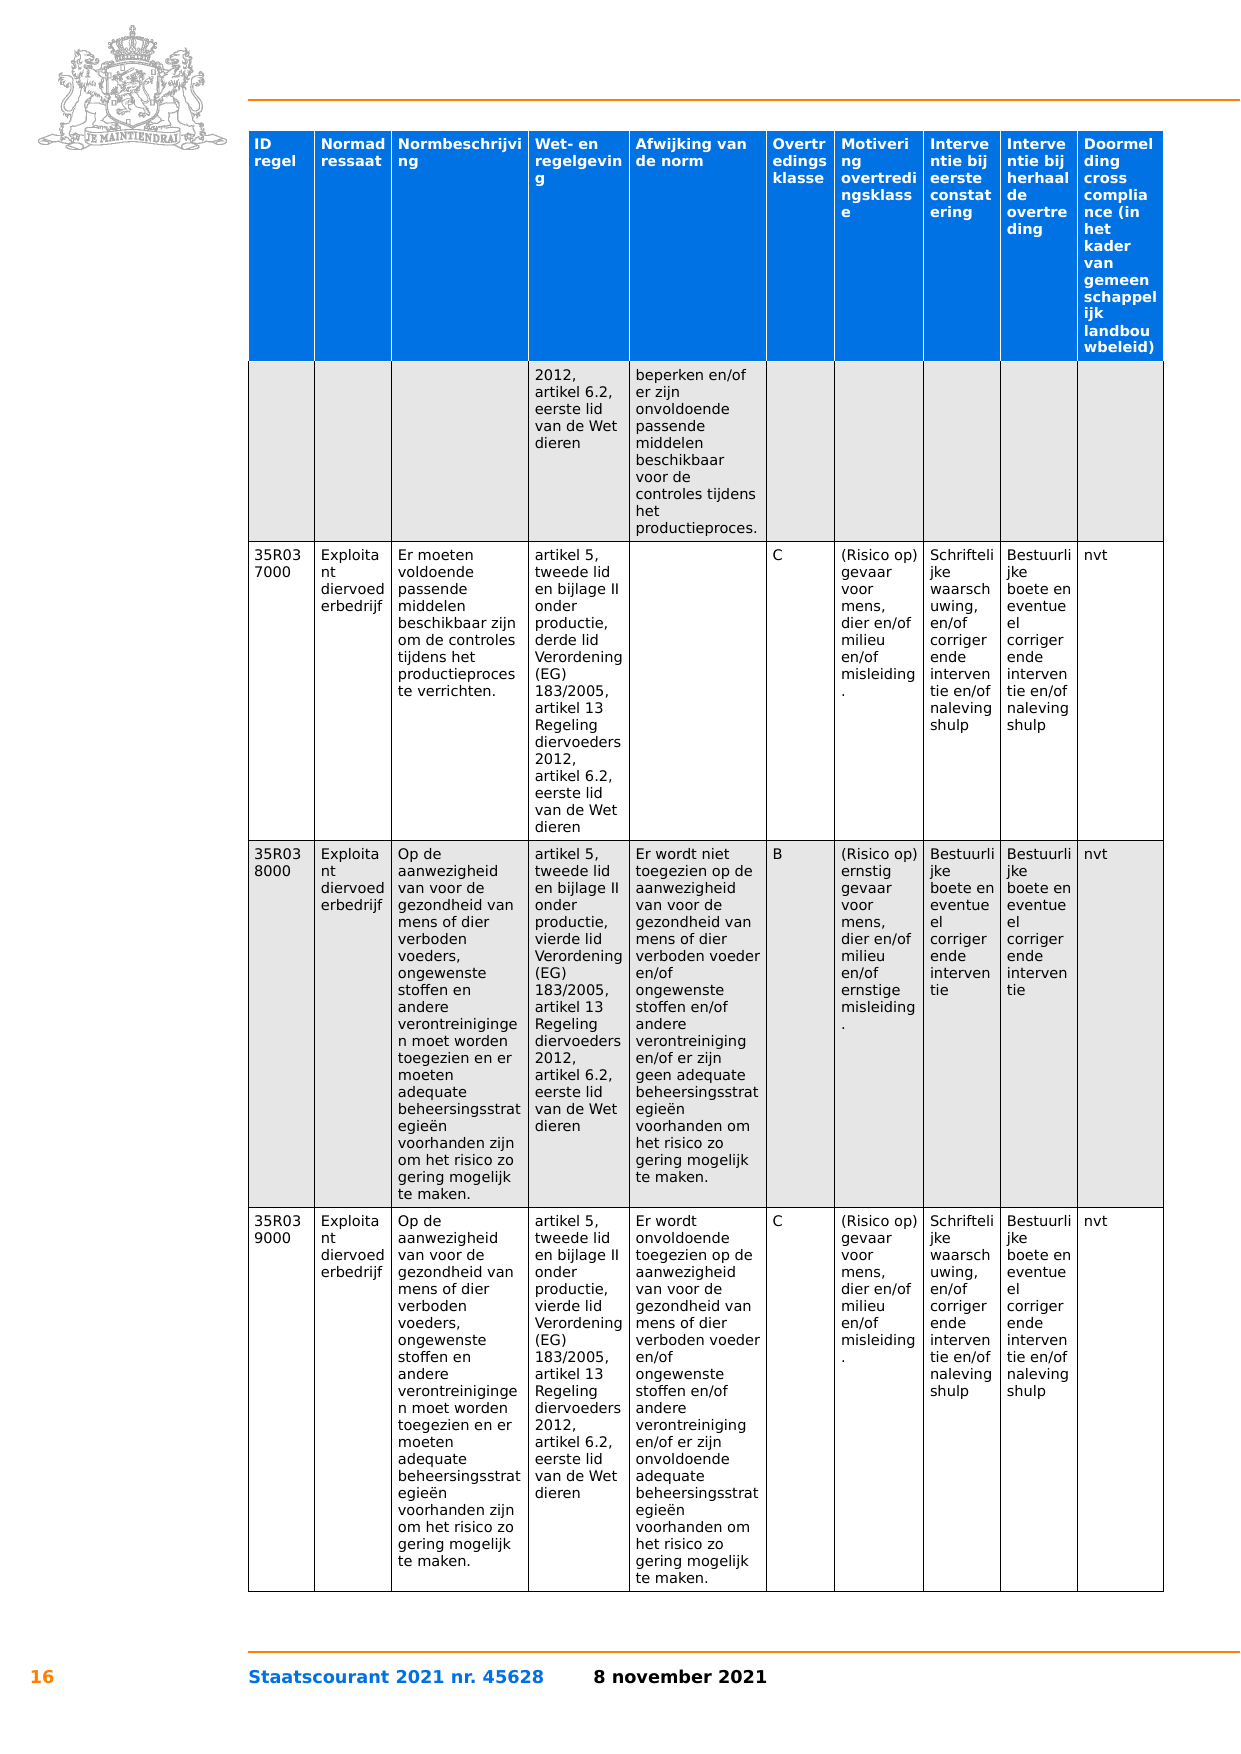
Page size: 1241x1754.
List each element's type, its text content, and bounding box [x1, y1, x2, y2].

table_cell Schriftelijke waarschuwing, en/of corrigerende interventie en/of nalevingshulp [924, 542, 1000, 840]
table_cell Op de aanwezigheid van voor de gezondheid van mens of dier verboden voeders, ongewenste stoffen en andere verontreinigingen moet worden toegezien en er moeten adequate beheersingsstrategieën voorhanden zijn om het risico zo gering mogelijk te maken. [392, 841, 528, 1207]
table_cell Schriftelijke waarschuwing, en/of corrigerende interventie en/of nalevingshulp [924, 1208, 1000, 1591]
table_cell C [767, 542, 834, 840]
table_cell (Risico op) gevaar voor mens, dier en/of milieu en/of misleiding. [835, 542, 923, 840]
table_cell [315, 362, 391, 541]
table_cell C [767, 1208, 834, 1591]
table_cell [1001, 362, 1077, 541]
table_cell [924, 362, 1000, 541]
table_cell [767, 362, 834, 541]
table_cell nvt [1078, 841, 1163, 1207]
table_header Overtredingsklasse [767, 131, 834, 361]
table_cell Bestuurlijke boete en eventueel corrigerende interventie en/of nalevingshulp [1001, 542, 1077, 840]
table_cell Er wordt niet toegezien op de aanwezigheid van voor de gezondheid van mens of dier verboden voeder en/of ongewenste stoffen en/of andere verontreiniging en/of er zijn geen adequate beheersingsstrategieën voorhanden om het risico zo gering mogelijk te maken. [630, 841, 766, 1207]
table_cell Exploitant diervoederbedrijf [315, 542, 391, 840]
table_header Afwijking van de norm [630, 131, 766, 361]
table_cell [630, 542, 766, 840]
table_header Interventie bij herhaalde overtreding [1001, 131, 1077, 361]
table_header ID regel [249, 131, 314, 361]
table_cell artikel 5, tweede lid en bijlage II onder productie, vierde lid Verordening (EG) 183/2005, artikel 13 Regeling diervoeders 2012, artikel 6.2, eerste lid van de Wet dieren [529, 841, 629, 1207]
table_cell artikel 5, tweede lid en bijlage II onder productie, derde lid Verordening (EG) 183/2005, artikel 13 Regeling diervoeders 2012, artikel 6.2, eerste lid van de Wet dieren [529, 542, 629, 840]
table_cell (Risico op) gevaar voor mens, dier en/of milieu en/of misleiding. [835, 1208, 923, 1591]
table_header Doormelding cross compliance (in het kader van gemeenschappelijk landbouwbeleid) [1078, 131, 1163, 361]
table_cell Op de aanwezigheid van voor de gezondheid van mens of dier verboden voeders, ongewenste stoffen en andere verontreinigingen moet worden toegezien en er moeten adequate beheersingsstrategieën voorhanden zijn om het risico zo gering mogelijk te maken. [392, 1208, 528, 1591]
table_cell artikel 5, tweede lid en bijlage II onder productie, vierde lid Verordening (EG) 183/2005, artikel 13 Regeling diervoeders 2012, artikel 6.2, eerste lid van de Wet dieren [529, 1208, 629, 1591]
table_cell Er wordt onvoldoende toegezien op de aanwezigheid van voor de gezondheid van mens of dier verboden voeder en/of ongewenste stoffen en/of andere verontreiniging en/of er zijn onvoldoende adequate beheersingsstrategieën voorhanden om het risico zo gering mogelijk te maken. [630, 1208, 766, 1591]
table_cell [835, 362, 923, 541]
table_cell [392, 362, 528, 541]
table_cell 35R039000 [249, 1208, 314, 1591]
picture [38, 25, 227, 150]
table_header Normbeschrijving [392, 131, 528, 361]
table_cell Exploitant diervoederbedrijf [315, 1208, 391, 1591]
table_header Normadressaat [315, 131, 391, 361]
table_header Motivering overtredingsklasse [835, 131, 923, 361]
table_cell 35R038000 [249, 841, 314, 1207]
table_cell Er moeten voldoende passende middelen beschikbaar zijn om de controles tijdens het productieproces te verrichten. [392, 542, 528, 840]
table_cell B [767, 841, 834, 1207]
table_cell Bestuurlijke boete en eventueel corrigerende interventie en/of nalevingshulp [1001, 1208, 1077, 1591]
table_header Interventie bij eerste constatering [924, 131, 1000, 361]
table_cell [1078, 362, 1163, 541]
table_cell Exploitant diervoederbedrijf [315, 841, 391, 1207]
table_cell [249, 362, 314, 541]
table_cell 35R037000 [249, 542, 314, 840]
table_cell nvt [1078, 542, 1163, 840]
table_cell (Risico op) ernstig gevaar voor mens, dier en/of milieu en/of ernstige misleiding. [835, 841, 923, 1207]
table_cell beperken en/of er zijn onvoldoende passende middelen beschikbaar voor de controles tijdens het productieproces. [630, 362, 766, 541]
table_cell 2012, artikel 6.2, eerste lid van de Wet dieren [529, 362, 629, 541]
table_cell Bestuurlijke boete en eventueel corrigerende interventie [924, 841, 1000, 1207]
table_cell Bestuurlijke boete en eventueel corrigerende interventie [1001, 841, 1077, 1207]
table_cell nvt [1078, 1208, 1163, 1591]
table_header Wet- en regelgeving [529, 131, 629, 361]
